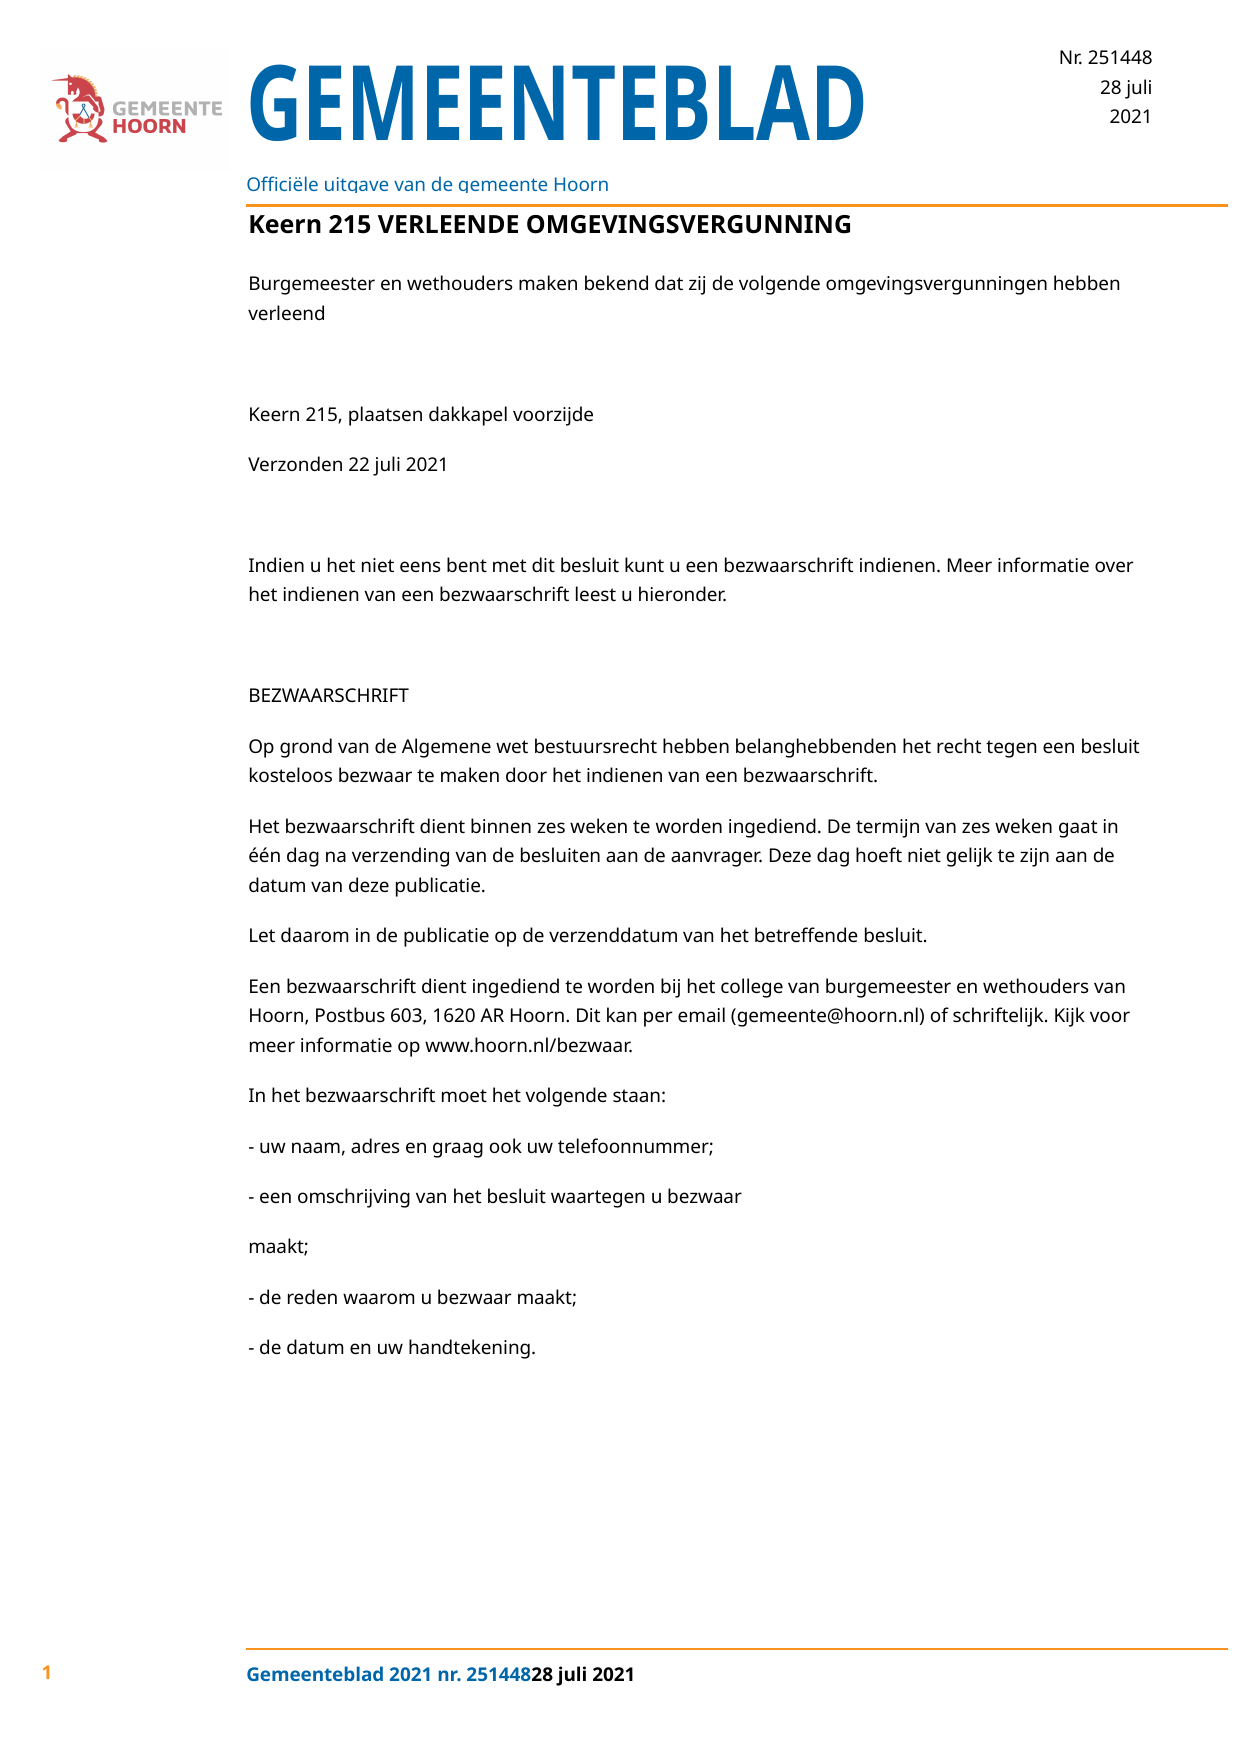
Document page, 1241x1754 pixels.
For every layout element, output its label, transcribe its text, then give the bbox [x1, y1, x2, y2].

text - een omschrijving van het besluit waartegen u bezwaar [248, 1183, 1152, 1209]
text Let daarom in de publicatie op de verzenddatum van het betreffende besluit. [248, 922, 1152, 948]
text Een bezwaarschrift dient ingediend te worden bij het college van burgemeester en wethouders van Hoorn, Postbus 603, 1620 AR Hoorn. Dit kan per email (gemeente@hoorn.nl) of schriftelijk. Kijk voor meer informatie op www.hoorn.nl/bezwaar. [248, 973, 1152, 1058]
text Verzonden 22 juli 2021 [248, 451, 1152, 477]
text BEZWAARSCHRIFT [248, 682, 1152, 708]
text Keern 215 VERLEENDE OMGEVINGSVERGUNNING [248, 207, 1152, 241]
text Het bezwaarschrift dient binnen zes weken te worden ingediend. De termijn van zes weken gaat in één dag na verzending van de besluiten aan de aanvrager. Deze dag hoeft niet gelijk te zijn aan de datum van deze publicatie. [248, 813, 1152, 898]
text - uw naam, adres en graag ook uw telefoonnummer; [248, 1133, 1152, 1158]
text Indien u het niet eens bent met dit besluit kunt u een bezwaarschrift indienen. Meer informatie over het indienen van een bezwaarschrift leest u hieronder. [248, 552, 1152, 607]
text - de datum en uw handtekening. [248, 1334, 1152, 1360]
picture [41, 47, 231, 172]
text - de reden waarom u bezwaar maakt; [248, 1284, 1152, 1310]
text Burgemeester en wethouders maken bekend dat zij de volgende omgevingsvergunningen hebben verleend [248, 270, 1152, 326]
text Keern 215, plaatsen dakkapel voorzijde [248, 401, 1152, 426]
text In het bezwaarschrift moet het volgende staan: [248, 1082, 1152, 1108]
text Op grond van de Algemene wet bestuursrecht hebben belanghebbenden het recht tegen een besluit kosteloos bezwaar te maken door het indienen van een bezwaarschrift. [248, 733, 1152, 788]
text maakt; [248, 1234, 1152, 1259]
